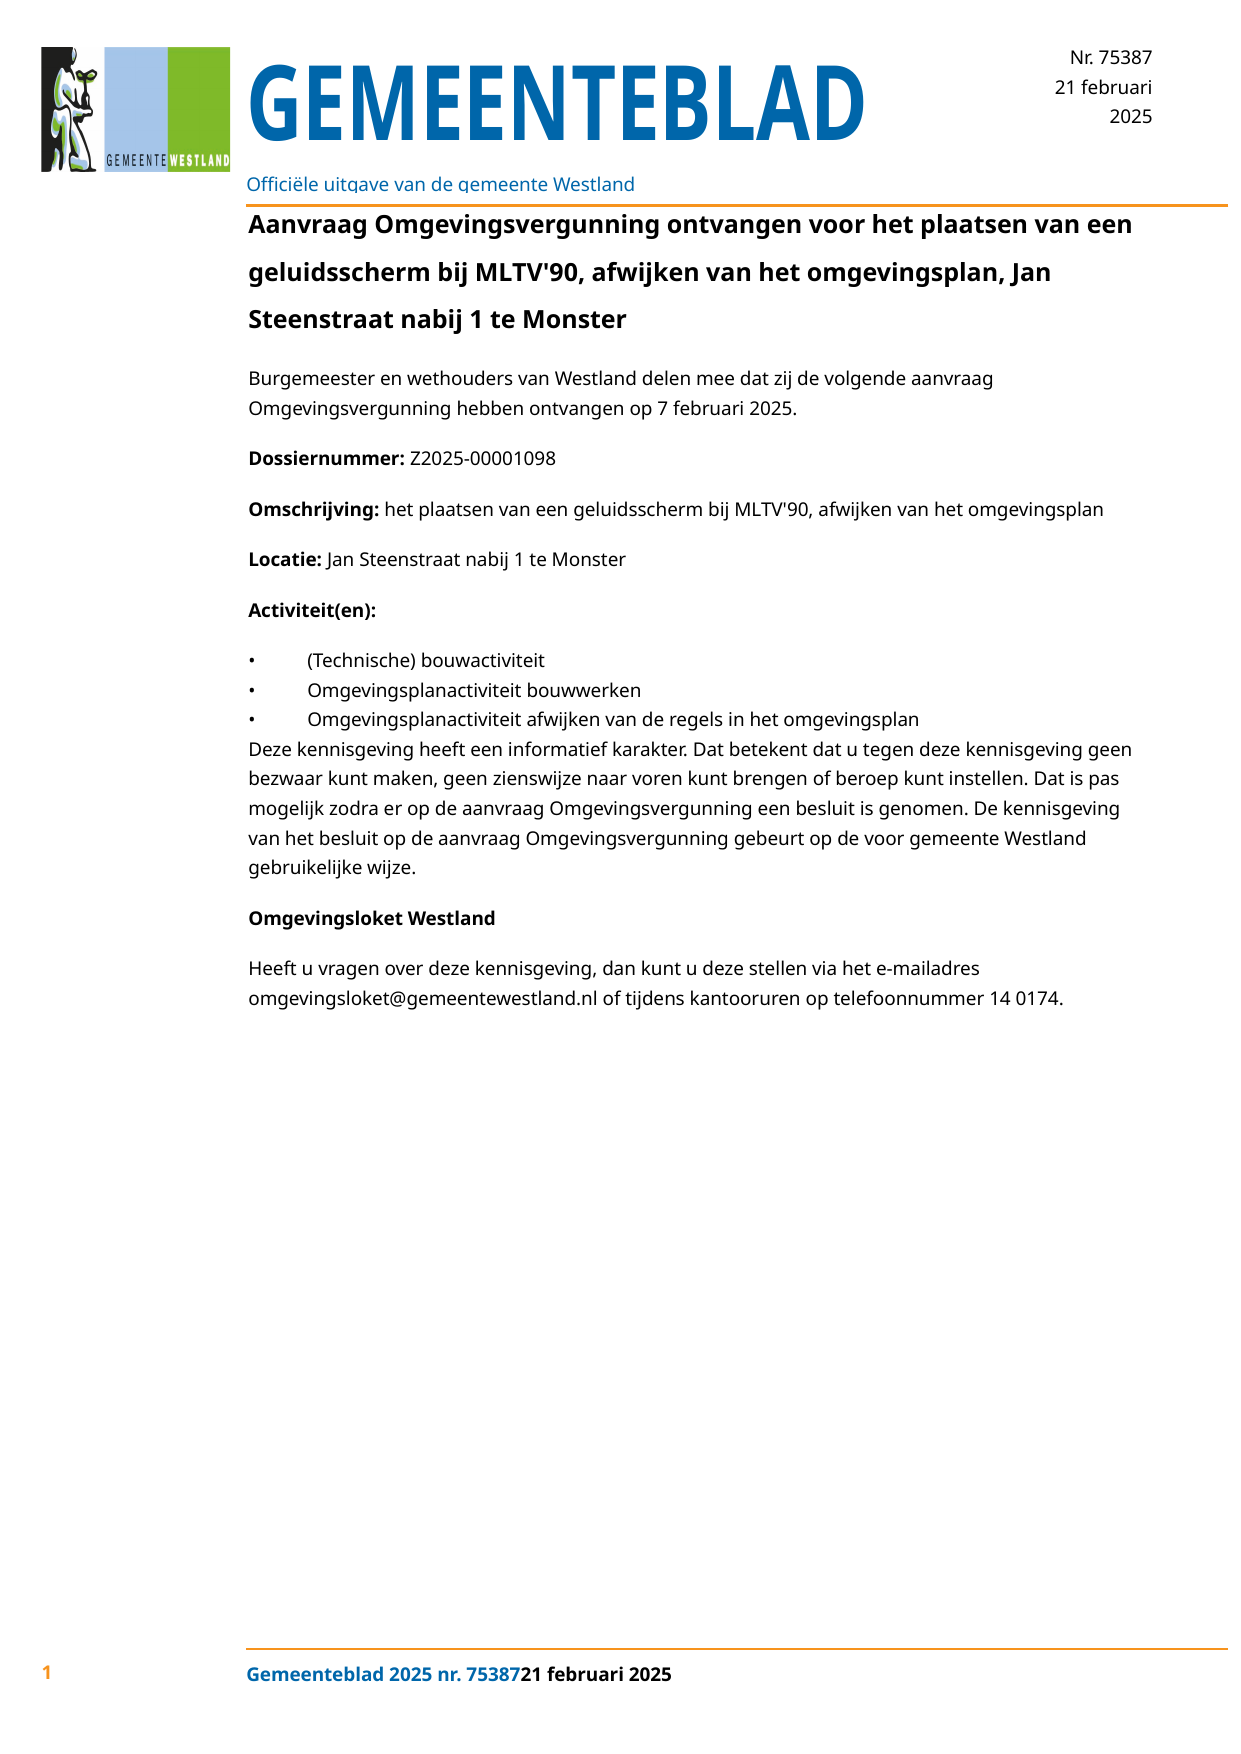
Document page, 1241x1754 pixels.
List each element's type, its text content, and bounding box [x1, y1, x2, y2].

text Heeft u vragen over deze kennisgeving, dan kunt u deze stellen via het e-mailadres omgevingsloket@gemeentewestland.nl of tijdens kantooruren op telefoonnummer 14 0174. [248, 955, 1152, 1010]
list Omgevingsplanactiviteit bouwwerken [248, 677, 1152, 702]
text Burgemeester en wethouders van Westland delen mee dat zij de volgende aanvraag Omgevingsvergunning hebben ontvangen op 7 februari 2025. [248, 366, 1152, 421]
list Omgevingsplanactiviteit afwijken van de regels in het omgevingsplan [248, 706, 1152, 732]
text Dossiernummer: Z2025-00001098 [248, 446, 1152, 471]
text Omgevingsloket Westland [248, 905, 1152, 930]
text Aanvraag Omgevingsvergunning ontvangen voor het plaatsen van een geluidsscherm bij MLTV'90, afwijken van het omgevingsplan, Jan Steenstraat nabij 1 te Monster [248, 207, 1152, 336]
picture [41, 47, 231, 172]
list (Technische) bouwactiviteit [248, 647, 1152, 673]
text Activiteit(en): [248, 597, 1152, 622]
text Omschrijving: het plaatsen van een geluidsscherm bij MLTV'90, afwijken van het omgevingsplan [248, 496, 1152, 522]
text Deze kennisgeving heeft een informatief karakter. Dat betekent dat u tegen deze kennisgeving geen bezwaar kunt maken, geen zienswijze naar voren kunt brengen of beroep kunt instellen. Dat is pas mogelijk zodra er op de aanvraag Omgevingsvergunning een besluit is genomen. De kennisgeving van het besluit op de aanvraag Omgevingsvergunning gebeurt op de voor gemeente Westland gebruikelijke wijze. [248, 736, 1152, 880]
text Locatie: Jan Steenstraat nabij 1 te Monster [248, 546, 1152, 572]
